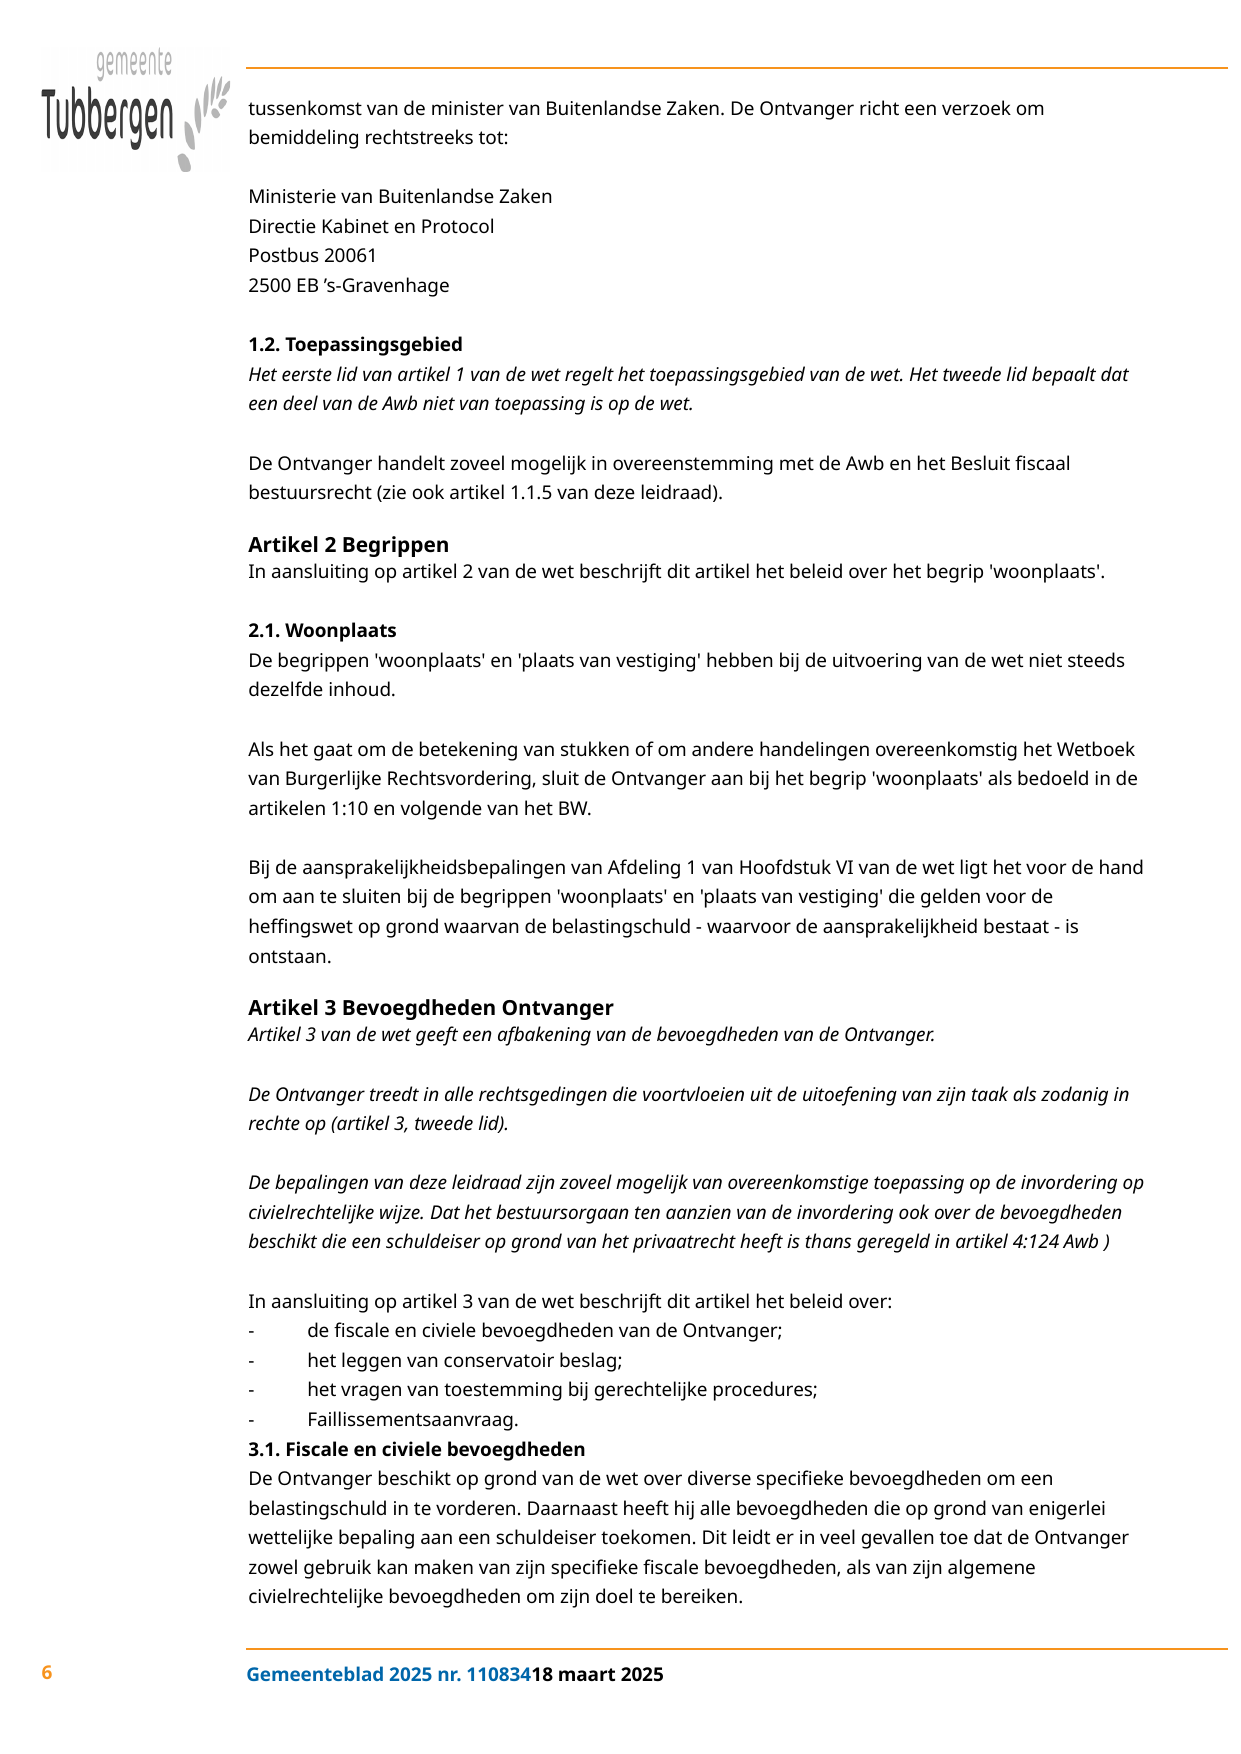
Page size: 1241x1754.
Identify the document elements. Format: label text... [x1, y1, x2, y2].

text Artikel 3 Bevoegdheden Ontvanger [248, 993, 1152, 1022]
text De Ontvanger beschikt op grond van de wet over diverse specifieke bevoegdheden om een belastingschuld in te vorderen. Daarnaast heeft hij alle bevoegdheden die op grond van enigerlei wettelijke bepaling aan een schuldeiser toekomen. Dit leidt er in veel gevallen toe dat de Ontvanger zowel gebruik kan maken van zijn specifieke fiscale bevoegdheden, als van zijn algemene civielrechtelijke bevoegdheden om zijn doel te bereiken. [248, 1465, 1152, 1609]
text Als het gaat om de betekening van stukken of om andere handelingen overeenkomstig het Wetboek van Burgerlijke Rechtsvordering, sluit de Ontvanger aan bij het begrip 'woonplaats' als bedoeld in de artikelen 1:10 en volgende van het BW. [248, 736, 1152, 821]
picture [41, 47, 231, 172]
text De Ontvanger treedt in alle rechtsgedingen die voortvloeien uit de uitoefening van zijn taak als zodanig in rechte op (artikel 3, tweede lid). [248, 1081, 1152, 1136]
text 1.2. Toepassingsgebied [248, 331, 1152, 357]
text Postbus 20061 [248, 243, 1152, 268]
text Ministerie van Buitenlandse Zaken [248, 183, 1152, 209]
text De begrippen 'woonplaats' en 'plaats van vestiging' hebben bij de uitvoering van de wet niet steeds dezelfde inhoud. [248, 647, 1152, 702]
text 2.1. Woonplaats [248, 617, 1152, 643]
text Artikel 3 van de wet geeft een afbakening van de bevoegdheden van de Ontvanger. [248, 1022, 1152, 1047]
list de fiscale en civiele bevoegdheden van de Ontvanger; [248, 1317, 1152, 1343]
text De bepalingen van deze leidraad zijn zoveel mogelijk van overeenkomstige toepassing op de invordering op civielrechtelijke wijze. Dat het bestuursorgaan ten aanzien van de invordering ook over de bevoegdheden beschikt die een schuldeiser op grond van het privaatrecht heeft is thans geregeld in artikel 4:124 Awb ) [248, 1169, 1152, 1254]
text Artikel 2 Begrippen [248, 530, 1152, 558]
text In aansluiting op artikel 3 van de wet beschrijft dit artikel het beleid over: [248, 1288, 1152, 1314]
list het vragen van toestemming bij gerechtelijke procedures; [248, 1377, 1152, 1402]
text tussenkomst van de minister van Buitenlandse Zaken. De Ontvanger richt een verzoek om bemiddeling rechtstreeks tot: [248, 95, 1152, 150]
list het leggen van conservatoir beslag; [248, 1347, 1152, 1373]
text Bij de aansprakelijkheidsbepalingen van Afdeling 1 van Hoofdstuk VI van de wet ligt het voor de hand om aan te sluiten bij de begrippen 'woonplaats' en 'plaats van vestiging' die gelden voor de heffingswet op grond waarvan de belastingschuld - waarvoor de aansprakelijkheid bestaat - is ontstaan. [248, 854, 1152, 968]
text Het eerste lid van artikel 1 van de wet regelt het toepassingsgebied van de wet. Het tweede lid bepaalt dat een deel van de Awb niet van toepassing is op de wet. [248, 361, 1152, 416]
text In aansluiting op artikel 2 van de wet beschrijft dit artikel het beleid over het begrip 'woonplaats'. [248, 558, 1152, 584]
text 2500 EB ’s-Gravenhage [248, 272, 1152, 298]
text Directie Kabinet en Protocol [248, 213, 1152, 239]
list Faillissementsaanvraag. [248, 1406, 1152, 1432]
text De Ontvanger handelt zoveel mogelijk in overeenstemming met de Awb en het Besluit fiscaal bestuursrecht (zie ook artikel 1.1.5 van deze leidraad). [248, 450, 1152, 505]
text 3.1. Fiscale en civiele bevoegdheden [248, 1436, 1152, 1462]
